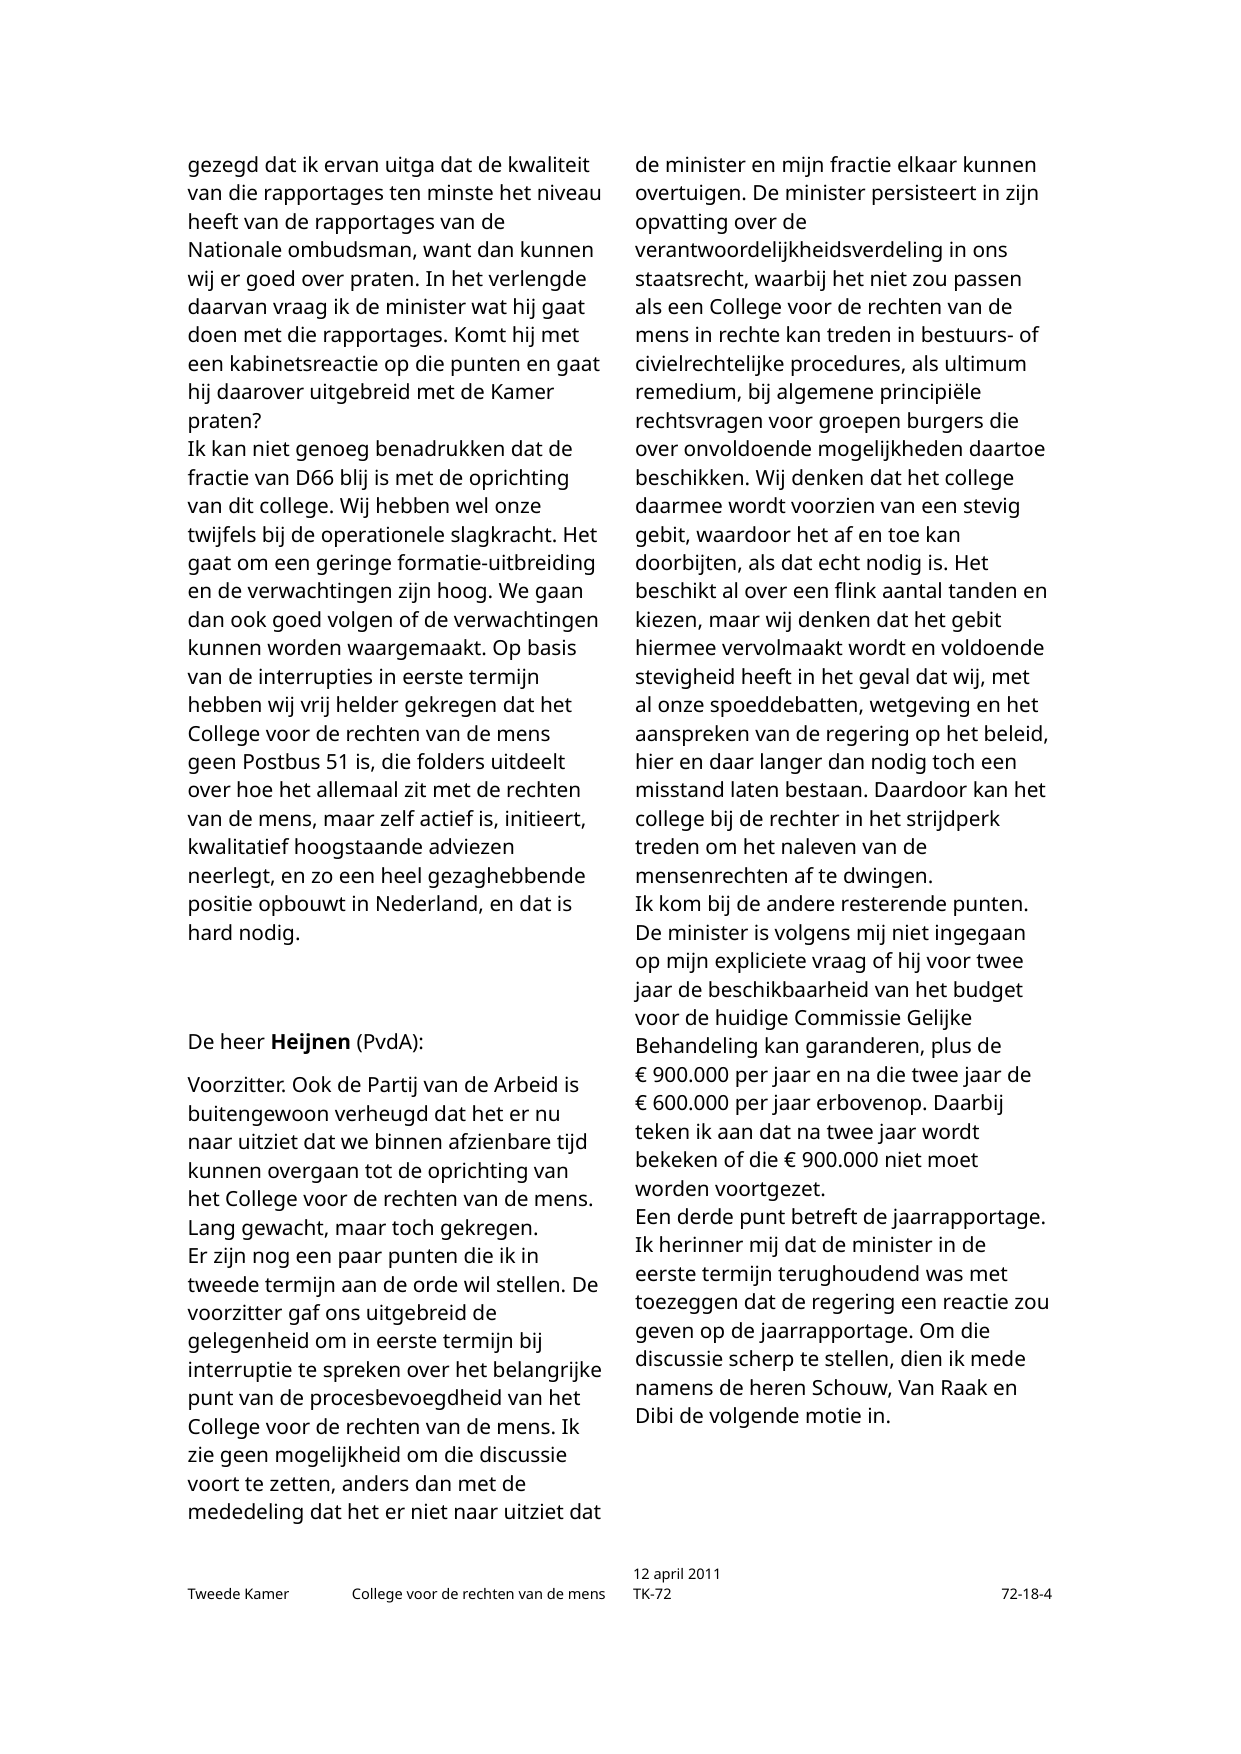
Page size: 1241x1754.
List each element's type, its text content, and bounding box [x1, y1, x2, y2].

text  [187, 976, 605, 1005]
text Ik kom bij de andere resterende punten. De minister is volgens mij niet ingegaan op mijn expliciete vraag of hij voor twee jaar de beschikbaarheid van het budget voor de huidige Commissie Gelijke Behandeling kan garanderen, plus de € 900.000 per jaar en na die twee jaar de € 600.000 per jaar erbovenop. Daarbij teken ik aan dat na twee jaar wordt bekeken of die € 900.000 niet moet worden voortgezet. [635, 889, 1053, 1202]
text Een derde punt betreft de jaarrapportage. Ik herinner mij dat de minister in de eerste termijn terughoudend was met toezeggen dat de regering een reactie zou geven op de jaarrapportage. Om die discussie scherp te stellen, dien ik mede namens de heren Schouw, Van Raak en Dibi de volgende motie in. [635, 1202, 1053, 1430]
text Er zijn nog een paar punten die ik in tweede termijn aan de orde wil stellen. De voorzitter gaf ons uitgebreid de gelegenheid om in eerste termijn bij interruptie te spreken over het belangrijke punt van de procesbevoegdheid van het College voor de rechten van de mens. Ik zie geen mogelijkheid om die discussie voort te zetten, anders dan met de mededeling dat het er niet naar uitziet dat [187, 1241, 605, 1526]
text gezegd dat ik ervan uitga dat de kwaliteit van die rapportages ten minste het niveau heeft van de rapportages van de Nationale ombudsman, want dan kunnen wij er goed over praten. In het verlengde daarvan vraag ik de minister wat hij gaat doen met die rapportages. Komt hij met een kabinetsreactie op die punten en gaat hij daarover uitgebreid met de Kamer praten? [187, 150, 605, 434]
text De heer Heijnen (PvdA): [187, 1027, 605, 1056]
text Voorzitter. Ook de Partij van de Arbeid is buitengewoon verheugd dat het er nu naar uitziet dat we binnen afzienbare tijd kunnen overgaan tot de oprichting van het College voor de rechten van de mens. Lang gewacht, maar toch gekregen. [187, 1071, 605, 1241]
text Ik kan niet genoeg benadrukken dat de fractie van D66 blij is met de oprichting van dit college. Wij hebben wel onze twijfels bij de operationele slagkracht. Het gaat om een geringe formatie-uitbreiding en de verwachtingen zijn hoog. We gaan dan ook goed volgen of de verwachtingen kunnen worden waargemaakt. Op basis van de interrupties in eerste termijn hebben wij vrij helder gekregen dat het College voor de rechten van de mens geen Postbus 51 is, die folders uitdeelt over hoe het allemaal zit met de rechten van de mens, maar zelf actief is, initieert, kwalitatief hoogstaande adviezen neerlegt, en zo een heel gezaghebbende positie opbouwt in Nederland, en dat is hard nodig. [187, 434, 605, 946]
text de minister en mijn fractie elkaar kunnen overtuigen. De minister persisteert in zijn opvatting over de verantwoordelijkheidsverdeling in ons staatsrecht, waarbij het niet zou passen als een College voor de rechten van de mens in rechte kan treden in bestuurs- of civielrechtelijke procedures, als ultimum remedium, bij algemene principiële rechtsvragen voor groepen burgers die over onvoldoende mogelijkheden daartoe beschikken. Wij denken dat het college daarmee wordt voorzien van een stevig gebit, waardoor het af en toe kan doorbijten, als dat echt nodig is. Het beschikt al over een flink aantal tanden en kiezen, maar wij denken dat het gebit hiermee vervolmaakt wordt en voldoende stevigheid heeft in het geval dat wij, met al onze spoeddebatten, wetgeving en het aanspreken van de regering op het beleid, hier en daar langer dan nodig toch een misstand laten bestaan. Daardoor kan het college bij de rechter in het strijdperk treden om het naleven van de mensenrechten af te dwingen. [635, 150, 1053, 889]
